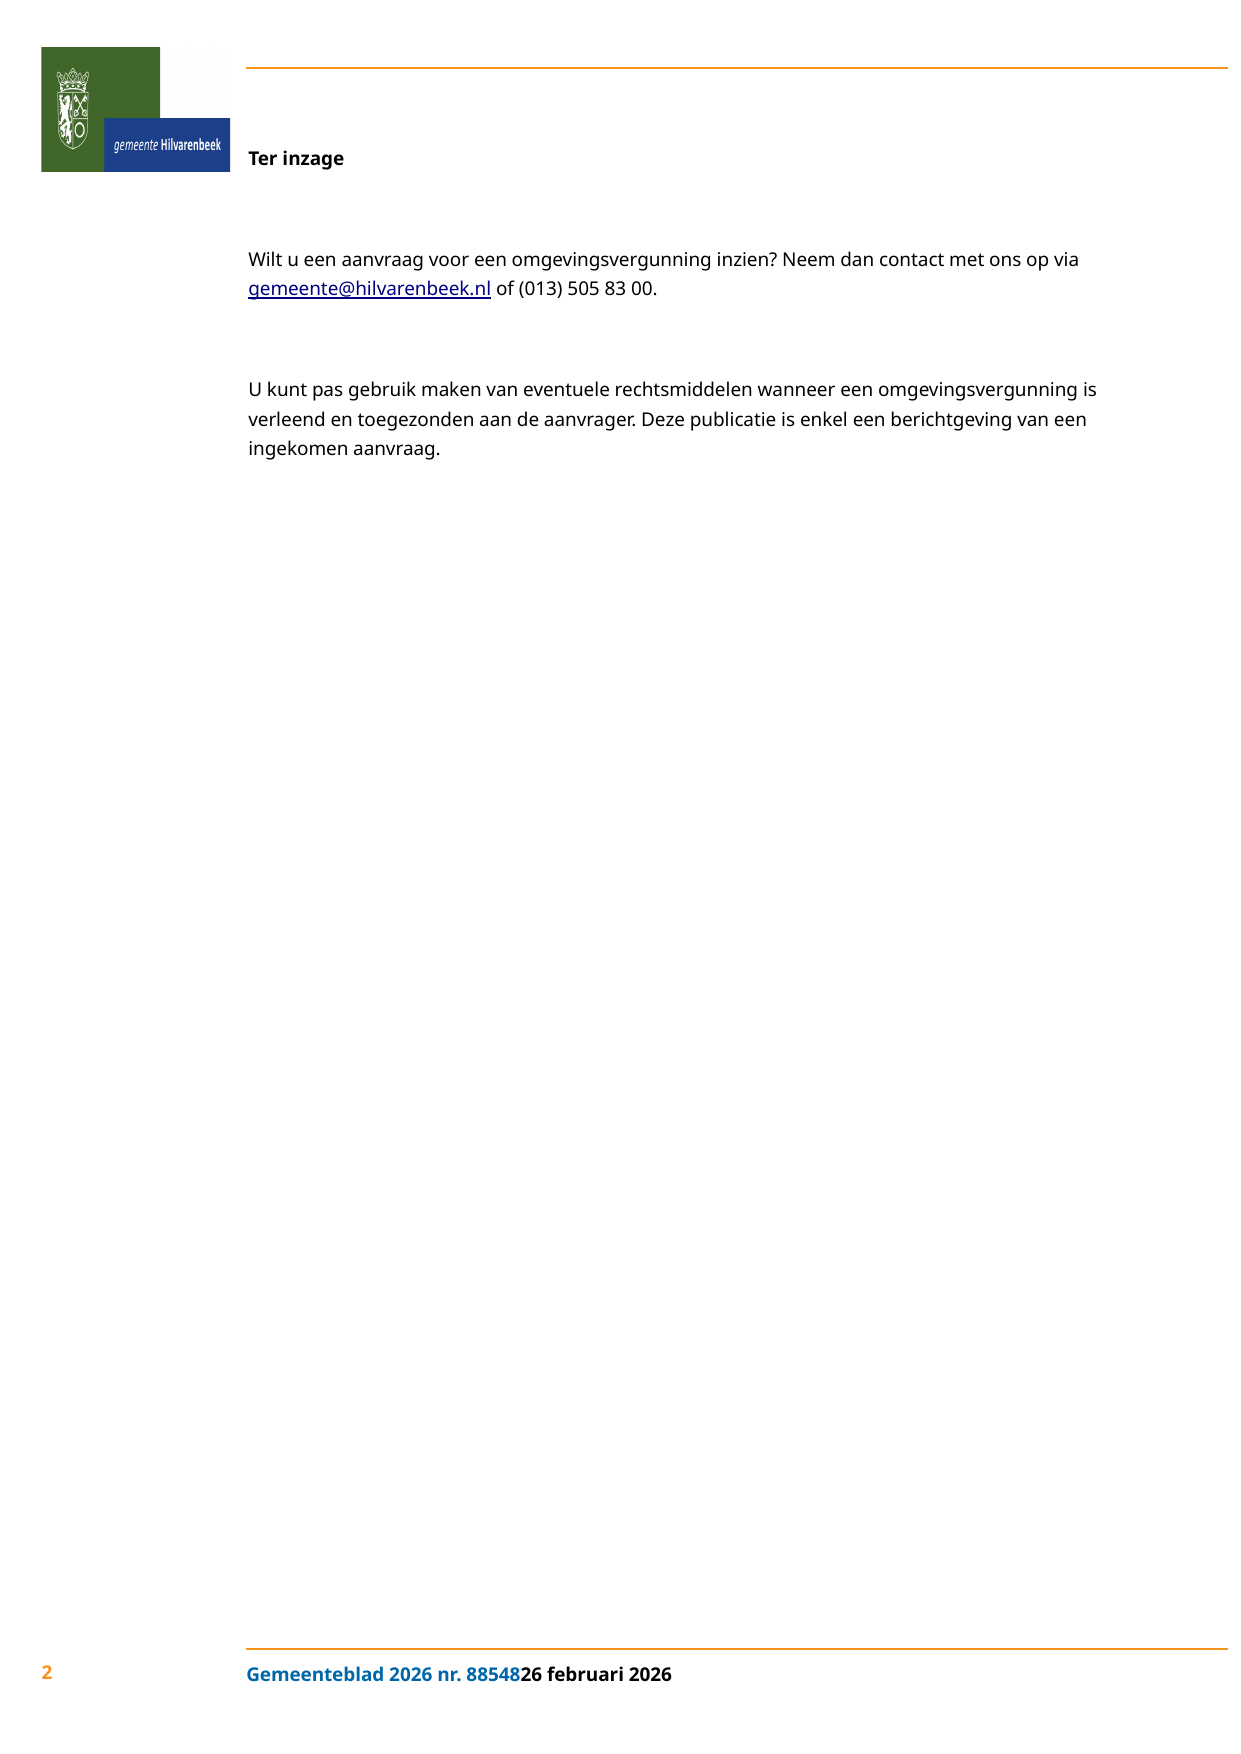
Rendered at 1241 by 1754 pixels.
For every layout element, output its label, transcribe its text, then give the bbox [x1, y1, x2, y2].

picture [41, 47, 231, 172]
text Ter inzage [248, 145, 1152, 171]
text Wilt u een aanvraag voor een omgevingsvergunning inzien? Neem dan contact met ons op via gemeente@hilvarenbeek.nl of (013) 505 83 00. [248, 246, 1152, 301]
text U kunt pas gebruik maken van eventuele rechtsmiddelen wanneer een omgevingsvergunning is verleend en toegezonden aan de aanvrager. Deze publicatie is enkel een berichtgeving van een ingekomen aanvraag. [248, 376, 1152, 461]
